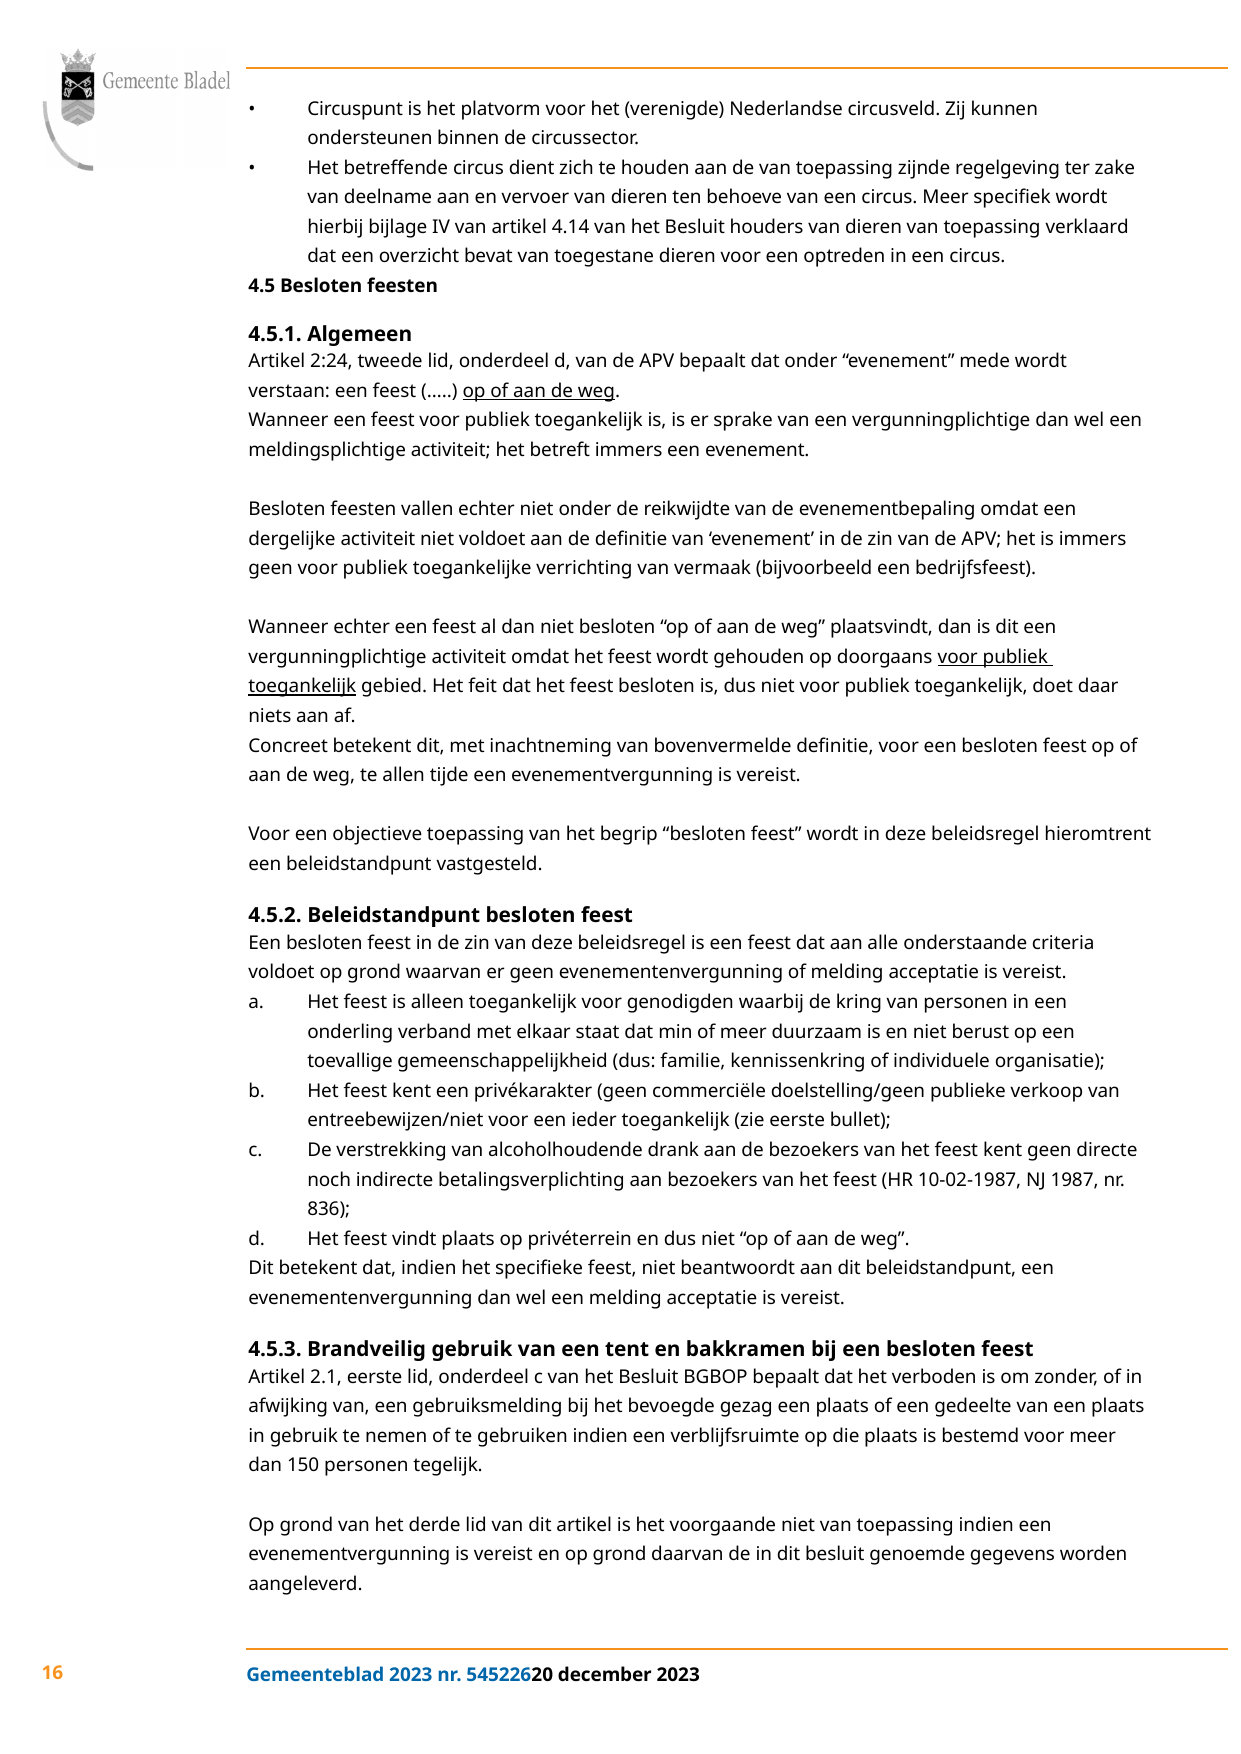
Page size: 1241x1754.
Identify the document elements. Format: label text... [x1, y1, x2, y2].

text 4.5.2. Beleidstandpunt besloten feest [248, 901, 1152, 929]
list Het betreffende circus dient zich te houden aan de van toepassing zijnde regelgeving ter zake van deelname aan en vervoer van dieren ten behoeve van een circus. Meer specifiek wordt hierbij bijlage IV van artikel 4.14 van het Besluit houders van dieren van toepassing verklaard dat een overzicht bevat van toegestane dieren voor een optreden in een circus. [248, 154, 1152, 268]
text Concreet betekent dit, met inachtneming van bovenvermelde definitie, voor een besloten feest op of aan de weg, te allen tijde een evenementvergunning is vereist. [248, 732, 1152, 787]
text Wanneer een feest voor publiek toegankelijk is, is er sprake van een vergunningplichtige dan wel een meldingsplichtige activiteit; het betreft immers een evenement. [248, 406, 1152, 462]
list Het feest vindt plaats op privéterrein en dus niet “op of aan de weg”. [248, 1225, 1152, 1251]
text 4.5.1. Algemeen [248, 319, 1152, 347]
text 4.5.3. Brandveilig gebruik van een tent en bakkramen bij een besloten feest [248, 1334, 1152, 1363]
list De verstrekking van alcoholhoudende drank aan de bezoekers van het feest kent geen directe noch indirecte betalingsverplichting aan bezoekers van het feest (HR 10-02-1987, NJ 1987, nr. 836); [248, 1136, 1152, 1221]
text Artikel 2.1, eerste lid, onderdeel c van het Besluit BGBOP bepaalt dat het verboden is om zonder, of in afwijking van, een gebruiksmelding bij het bevoegde gezag een plaats of een gedeelte van een plaats in gebruik te nemen of te gebruiken indien een verblijfsruimte op die plaats is bestemd voor meer dan 150 personen tegelijk. [248, 1363, 1152, 1477]
picture [41, 47, 231, 172]
text Voor een objectieve toepassing van het begrip “besloten feest” wordt in deze beleidsregel hieromtrent een beleidstandpunt vastgesteld. [248, 821, 1152, 876]
text Op grond van het derde lid van dit artikel is het voorgaande niet van toepassing indien een evenementvergunning is vereist en op grond daarvan de in dit besluit genoemde gegevens worden aangeleverd. [248, 1511, 1152, 1596]
text 4.5 Besloten feesten [248, 272, 1152, 298]
list Het feest kent een privékarakter (geen commerciële doelstelling/geen publieke verkoop van entreebewijzen/niet voor een ieder toegankelijk (zie eerste bullet); [248, 1077, 1152, 1132]
list Circuspunt is het platvorm voor het (verenigde) Nederlandse circusveld. Zij kunnen ondersteunen binnen de circussector. [248, 95, 1152, 150]
text Besloten feesten vallen echter niet onder de reikwijdte van de evenementbepaling omdat een dergelijke activiteit niet voldoet aan de definitie van ‘evenement’ in de zin van de APV; het is immers geen voor publiek toegankelijke verrichting van vermaak (bijvoorbeeld een bedrijfsfeest). [248, 495, 1152, 580]
text Wanneer echter een feest al dan niet besloten “op of aan de weg” plaatsvindt, dan is dit een vergunningplichtige activiteit omdat het feest wordt gehouden op doorgaans voor publiek toegankelijk gebied. Het feit dat het feest besloten is, dus niet voor publiek toegankelijk, doet daar niets aan af. [248, 613, 1152, 728]
text Een besloten feest in de zin van deze beleidsregel is een feest dat aan alle onderstaande criteria voldoet op grond waarvan er geen evenementenvergunning of melding acceptatie is vereist. [248, 929, 1152, 984]
text Dit betekent dat, indien het specifieke feest, niet beantwoordt aan dit beleidstandpunt, een evenementenvergunning dan wel een melding acceptatie is vereist. [248, 1254, 1152, 1310]
list Het feest is alleen toegankelijk voor genodigden waarbij de kring van personen in een onderling verband met elkaar staat dat min of meer duurzaam is en niet berust op een toevallige gemeenschappelijkheid (dus: familie, kennissenkring of individuele organisatie); [248, 988, 1152, 1073]
text Artikel 2:24, tweede lid, onderdeel d, van de APV bepaalt dat onder “evenement” mede wordt verstaan: een feest (…..) op of aan de weg. [248, 347, 1152, 403]
